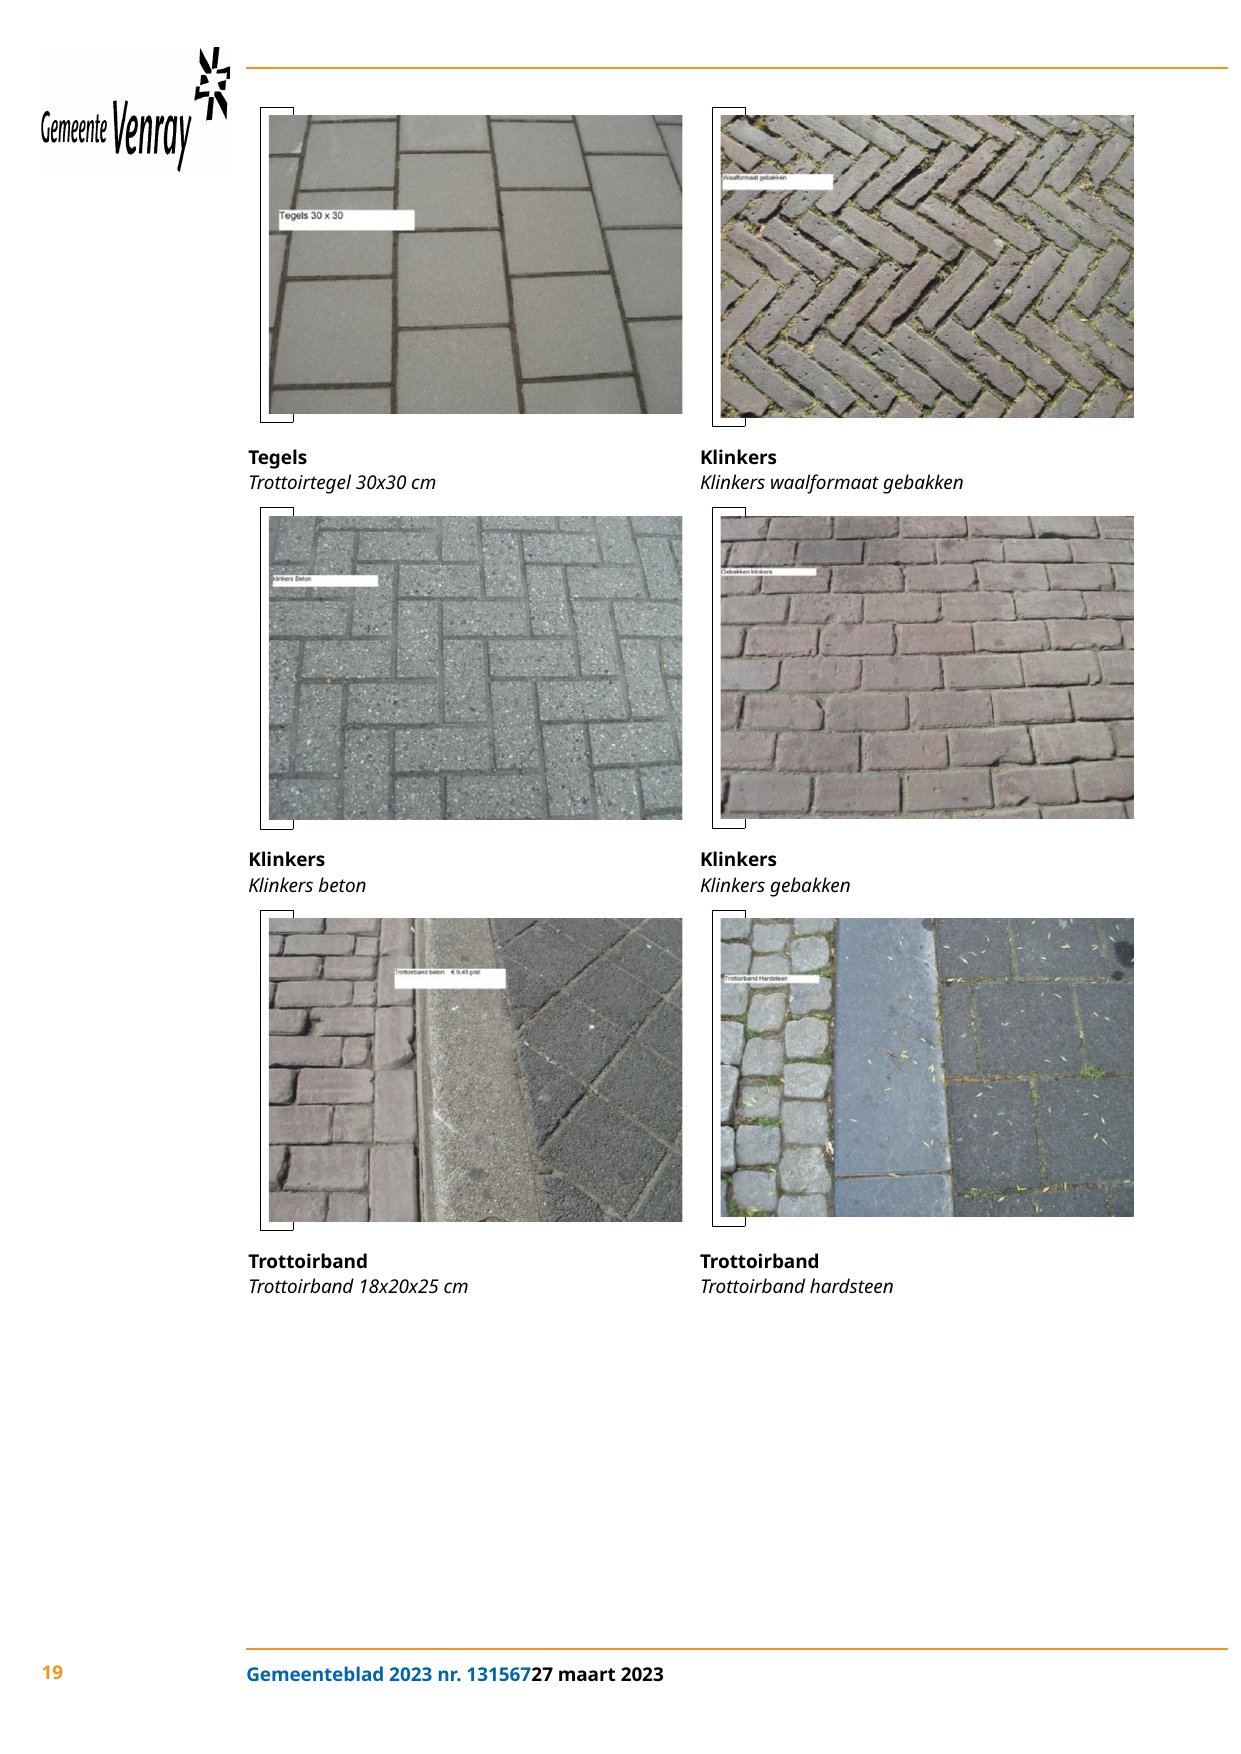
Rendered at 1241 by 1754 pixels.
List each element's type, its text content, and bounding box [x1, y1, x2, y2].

picture [41, 47, 231, 172]
table_cell Klinkers beton [248, 872, 700, 898]
table_cell Tegels [248, 444, 700, 469]
table_cell [700, 495, 1152, 818]
table_cell [261, 919, 293, 1230]
table_header [713, 108, 745, 417]
table_cell Klinkers [700, 846, 1152, 872]
table_cell Klinkers waalformaat gebakken [700, 470, 1152, 495]
table_cell Trottoirband hardsteen [700, 1274, 1152, 1299]
table_cell Klinkers gebakken [700, 872, 1152, 898]
table_header [700, 418, 1152, 444]
picture [720, 115, 1134, 418]
picture [268, 918, 683, 1222]
table_cell Trottoirband [700, 1248, 1152, 1273]
table_cell [700, 919, 1152, 1248]
table_cell [700, 898, 1152, 918]
table_cell [248, 919, 700, 1248]
table_cell [713, 919, 745, 1226]
table_cell Klinkers [700, 444, 1152, 469]
table_header [713, 418, 745, 426]
table_header [700, 95, 1152, 417]
table_cell [248, 898, 700, 918]
table_cell Klinkers [248, 846, 700, 872]
table_header [248, 95, 700, 444]
table_cell [713, 508, 745, 818]
table_cell [713, 911, 745, 918]
table_cell [713, 819, 745, 828]
picture [268, 115, 683, 414]
table_cell [700, 819, 1152, 846]
picture [720, 516, 1134, 819]
table_cell Trottoirband 18x20x25 cm [248, 1274, 700, 1299]
picture [720, 918, 1134, 1217]
table_cell [248, 495, 700, 846]
picture [268, 516, 683, 820]
table_cell Trottoirtegel 30x30 cm [248, 470, 700, 495]
table_cell Trottoirband [248, 1248, 700, 1273]
table_cell [261, 911, 293, 918]
